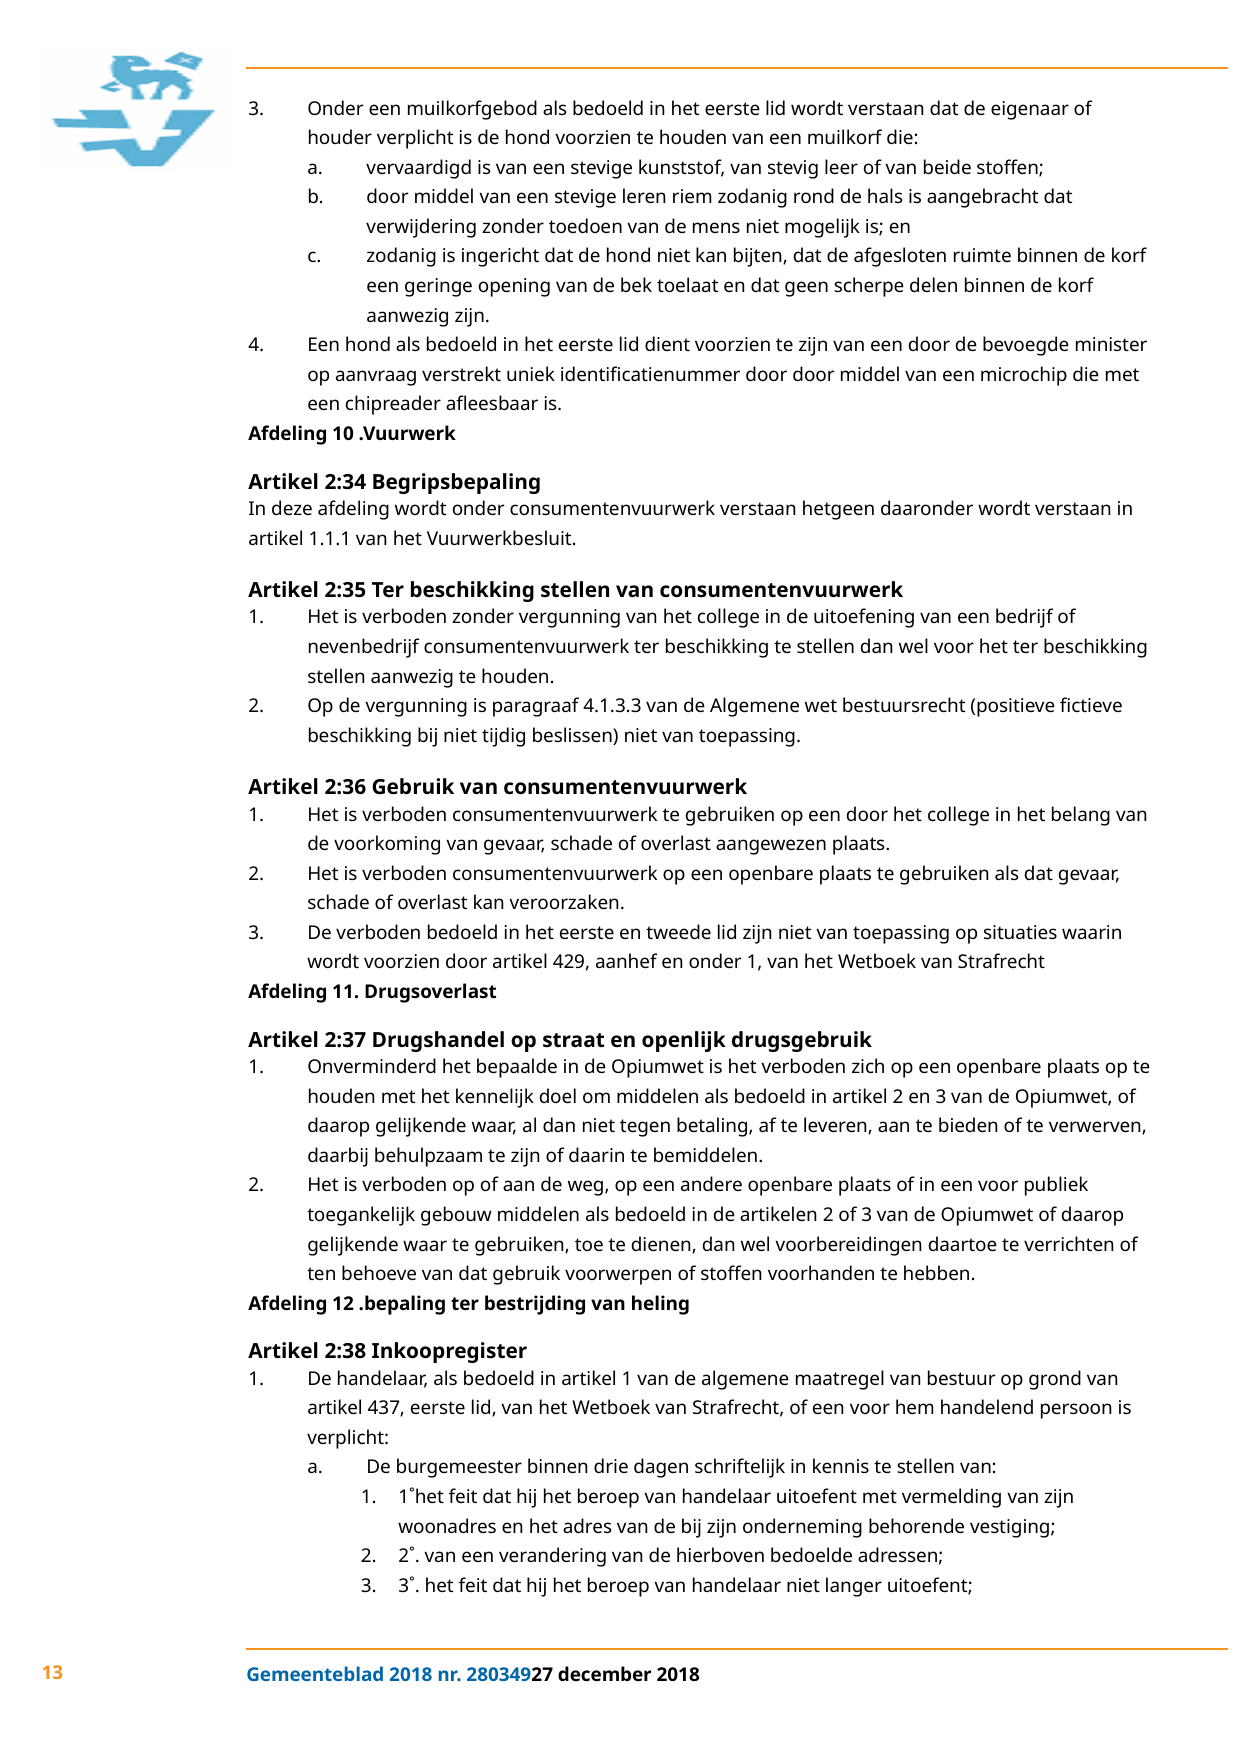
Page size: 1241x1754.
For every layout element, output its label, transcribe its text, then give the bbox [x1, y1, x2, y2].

list De burgemeester binnen drie dagen schriftelijk in kennis te stellen van: [307, 1454, 1152, 1479]
list 3˚. het feit dat hij het beroep van handelaar niet langer uitoefent; [361, 1572, 1152, 1598]
list door middel van een stevige leren riem zodanig rond de hals is aangebracht dat verwijdering zonder toedoen van de mens niet mogelijk is; en [307, 183, 1152, 239]
list Onder een muilkorfgebod als bedoeld in het eerste lid wordt verstaan dat de eigenaar of houder verplicht is de hond voorzien te houden van een muilkorf die: [248, 95, 1152, 150]
list De verboden bedoeld in het eerste en tweede lid zijn niet van toepassing op situaties waarin wordt voorzien door artikel 429, aanhef en onder 1, van het Wetboek van Strafrecht [248, 919, 1152, 974]
list vervaardigd is van een stevige kunststof, van stevig leer of van beide stoffen; [307, 154, 1152, 180]
list Onverminderd het bepaalde in de Opiumwet is het verboden zich op een openbare plaats op te houden met het kennelijk doel om middelen als bedoeld in artikel 2 en 3 van de Opiumwet, of daarop gelijkende waar, al dan niet tegen betaling, af te leveren, aan te bieden of te verwerven, daarbij behulpzaam te zijn of daarin te bemiddelen. [248, 1053, 1152, 1168]
list zodanig is ingericht dat de hond niet kan bijten, dat de afgesloten ruimte binnen de korf een geringe opening van de bek toelaat en dat geen scherpe delen binnen de korf aanwezig zijn. [307, 243, 1152, 328]
text In deze afdeling wordt onder consumentenvuurwerk verstaan hetgeen daaronder wordt verstaan in artikel 1.1.1 van het Vuurwerkbesluit. [248, 495, 1152, 551]
text Artikel 2:34 Begripsbepaling [248, 467, 1152, 495]
list Het is verboden op of aan de weg, op een andere openbare plaats of in een voor publiek toegankelijk gebouw middelen als bedoeld in de artikelen 2 of 3 van de Opiumwet of daarop gelijkende waar te gebruiken, toe te dienen, dan wel voorbereidingen daartoe te verrichten of ten behoeve van dat gebruik voorwerpen of stoffen voorhanden te hebben. [248, 1172, 1152, 1286]
list Het is verboden consumentenvuurwerk op een openbare plaats te gebruiken als dat gevaar, schade of overlast kan veroorzaken. [248, 860, 1152, 915]
list Het is verboden consumentenvuurwerk te gebruiken op een door het college in het belang van de voorkoming van gevaar, schade of overlast aangewezen plaats. [248, 801, 1152, 856]
list 1˚het feit dat hij het beroep van handelaar uitoefent met vermelding van zijn woonadres en het adres van de bij zijn onderneming behorende vestiging; [361, 1483, 1152, 1539]
list 2˚. van een verandering van de hierboven bedoelde adressen; [361, 1542, 1152, 1568]
text Artikel 2:36 Gebruik van consumentenvuurwerk [248, 772, 1152, 801]
text Artikel 2:38 Inkoopregister [248, 1337, 1152, 1365]
text Artikel 2:37 Drugshandel op straat en openlijk drugsgebruik [248, 1025, 1152, 1053]
picture [41, 47, 231, 172]
text Afdeling 10 .Vuurwerk [248, 420, 1152, 446]
list Het is verboden zonder vergunning van het college in de uitoefening van een bedrijf of nevenbedrijf consumentenvuurwerk ter beschikking te stellen dan wel voor het ter beschikking stellen aanwezig te houden. [248, 604, 1152, 688]
text Afdeling 12 .bepaling ter bestrijding van heling [248, 1290, 1152, 1316]
list Een hond als bedoeld in het eerste lid dient voorzien te zijn van een door de bevoegde minister op aanvraag verstrekt uniek identificatienummer door door middel van een microchip die met een chipreader afleesbaar is. [248, 331, 1152, 416]
list Op de vergunning is paragraaf 4.1.3.3 van de Algemene wet bestuursrecht (positieve fictieve beschikking bij niet tijdig beslissen) niet van toepassing. [248, 692, 1152, 748]
list De handelaar, als bedoeld in artikel 1 van de algemene maatregel van bestuur op grond van artikel 437, eerste lid, van het Wetboek van Strafrecht, of een voor hem handelend persoon is verplicht: [248, 1365, 1152, 1450]
text Artikel 2:35 Ter beschikking stellen van consumentenvuurwerk [248, 575, 1152, 604]
text Afdeling 11. Drugsoverlast [248, 978, 1152, 1004]
